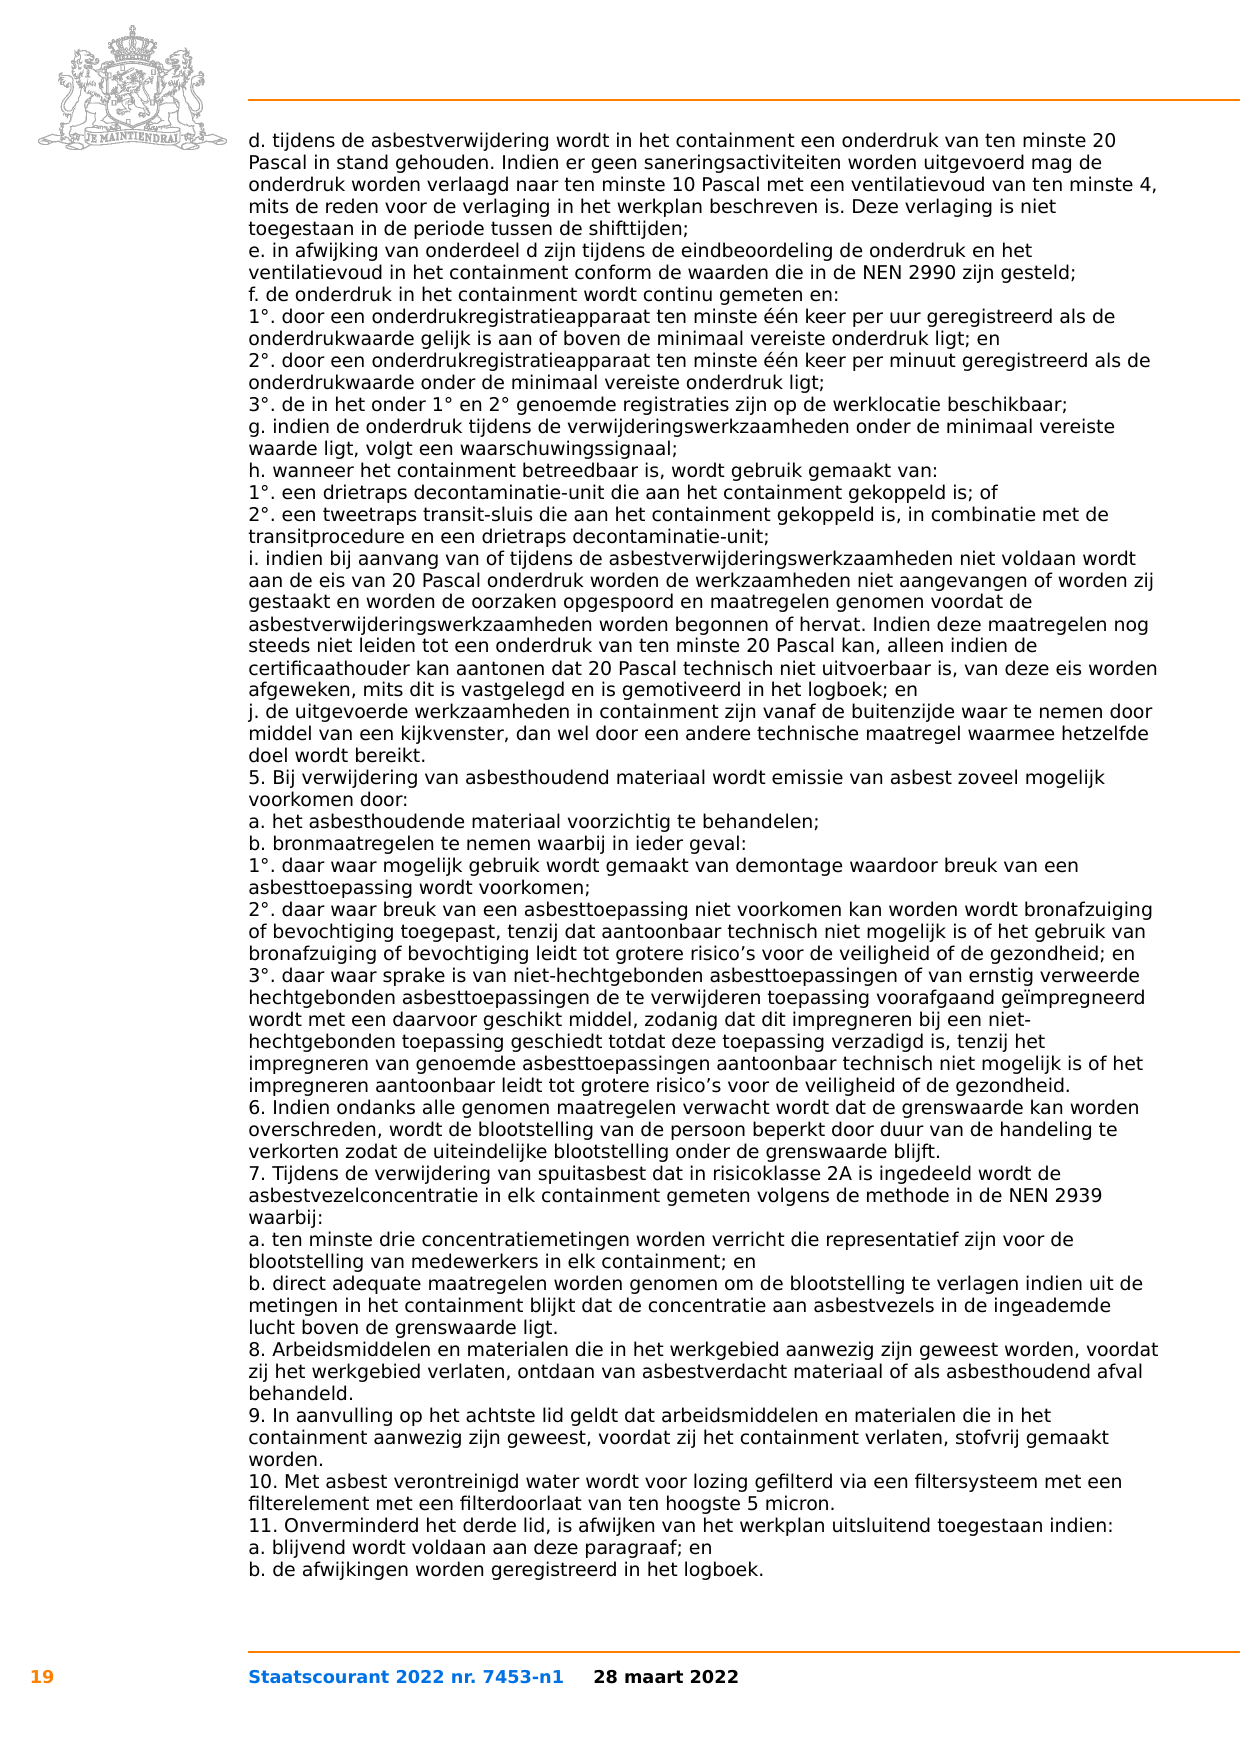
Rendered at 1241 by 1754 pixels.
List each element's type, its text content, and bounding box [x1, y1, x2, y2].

text f. de onderdruk in het containment wordt continu gemeten en: [248, 284, 1163, 306]
text i. indien bij aanvang van of tijdens de asbestverwijderingswerkzaamheden niet voldaan wordt aan de eis van 20 Pascal onderdruk worden de werkzaamheden niet aangevangen of worden zij gestaakt en worden de oorzaken opgespoord en maatregelen genomen voordat de asbestverwijderingswerkzaamheden worden begonnen of hervat. Indien deze maatregelen nog steeds niet leiden tot een onderdruk van ten minste 20 Pascal kan, alleen indien de certificaathouder kan aantonen dat 20 Pascal technisch niet uitvoerbaar is, van deze eis worden afgeweken, mits dit is vastgelegd en is gemotiveerd in het logboek; en [248, 547, 1163, 701]
text b. de afwijkingen worden geregistreerd in het logboek. [248, 1558, 1163, 1581]
text 3°. de in het onder 1° en 2° genoemde registraties zijn op de werklocatie beschikbaar; [248, 394, 1163, 416]
text g. indien de onderdruk tijdens de verwijderingswerkzaamheden onder de minimaal vereiste waarde ligt, volgt een waarschuwingssignaal; [248, 416, 1163, 459]
text 1°. daar waar mogelijk gebruik wordt gemaakt van demontage waardoor breuk van een asbesttoepassing wordt voorkomen; [248, 855, 1163, 899]
text d. tijdens de asbestverwijdering wordt in het containment een onderdruk van ten minste 20 Pascal in stand gehouden. Indien er geen saneringsactiviteiten worden uitgevoerd mag de onderdruk worden verlaagd naar ten minste 10 Pascal met een ventilatievoud van ten minste 4, mits de reden voor de verlaging in het werkplan beschreven is. Deze verlaging is niet toegestaan in de periode tussen de shifttijden; [248, 130, 1163, 240]
text 10. Met asbest verontreinigd water wordt voor lozing gefilterd via een filtersysteem met een filterelement met een filterdoorlaat van ten hoogste 5 micron. [248, 1471, 1163, 1514]
text b. direct adequate maatregelen worden genomen om de blootstelling te verlagen indien uit de metingen in het containment blijkt dat de concentratie aan asbestvezels in de ingeademde lucht boven de grenswaarde ligt. [248, 1273, 1163, 1339]
text e. in afwijking van onderdeel d zijn tijdens de eindbeoordeling de onderdruk en het ventilatievoud in het containment conform de waarden die in de NEN 2990 zijn gesteld; [248, 240, 1163, 284]
text 5. Bij verwijdering van asbesthoudend materiaal wordt emissie van asbest zoveel mogelijk voorkomen door: [248, 767, 1163, 811]
text 1°. door een onderdrukregistratieapparaat ten minste één keer per uur geregistreerd als de onderdrukwaarde gelijk is aan of boven de minimaal vereiste onderdruk ligt; en [248, 306, 1163, 350]
text a. blijvend wordt voldaan aan deze paragraaf; en [248, 1537, 1163, 1558]
text h. wanneer het containment betreedbaar is, wordt gebruik gemaakt van: [248, 459, 1163, 482]
text a. het asbesthoudende materiaal voorzichtig te behandelen; [248, 811, 1163, 833]
text 2°. door een onderdrukregistratieapparaat ten minste één keer per minuut geregistreerd als de onderdrukwaarde onder de minimaal vereiste onderdruk ligt; [248, 350, 1163, 394]
text 6. Indien ondanks alle genomen maatregelen verwacht wordt dat de grenswaarde kan worden overschreden, wordt de blootstelling van de persoon beperkt door duur van de handeling te verkorten zodat de uiteindelijke blootstelling onder de grenswaarde blijft. [248, 1097, 1163, 1163]
text 9. In aanvulling op het achtste lid geldt dat arbeidsmiddelen en materialen die in het containment aanwezig zijn geweest, voordat zij het containment verlaten, stofvrij gemaakt worden. [248, 1405, 1163, 1471]
text 7. Tijdens de verwijdering van spuitasbest dat in risicoklasse 2A is ingedeeld wordt de asbestvezelconcentratie in elk containment gemeten volgens de methode in de NEN 2939 waarbij: [248, 1163, 1163, 1229]
text 2°. een tweetraps transit-sluis die aan het containment gekoppeld is, in combinatie met de transitprocedure en een drietraps decontaminatie-unit; [248, 503, 1163, 547]
text 2°. daar waar breuk van een asbesttoepassing niet voorkomen kan worden wordt bronafzuiging of bevochtiging toegepast, tenzij dat aantoonbaar technisch niet mogelijk is of het gebruik van bronafzuiging of bevochtiging leidt tot grotere risico’s voor de veiligheid of de gezondheid; en [248, 899, 1163, 965]
picture [38, 25, 227, 150]
text 1°. een drietraps decontaminatie-unit die aan het containment gekoppeld is; of [248, 482, 1163, 503]
text a. ten minste drie concentratiemetingen worden verricht die representatief zijn voor de blootstelling van medewerkers in elk containment; en [248, 1229, 1163, 1273]
text 8. Arbeidsmiddelen en materialen die in het werkgebied aanwezig zijn geweest worden, voordat zij het werkgebied verlaten, ontdaan van asbestverdacht materiaal of als asbesthoudend afval behandeld. [248, 1339, 1163, 1405]
text 11. Onverminderd het derde lid, is afwijken van het werkplan uitsluitend toegestaan indien: [248, 1514, 1163, 1537]
text b. bronmaatregelen te nemen waarbij in ieder geval: [248, 833, 1163, 855]
text j. de uitgevoerde werkzaamheden in containment zijn vanaf de buitenzijde waar te nemen door middel van een kijkvenster, dan wel door een andere technische maatregel waarmee hetzelfde doel wordt bereikt. [248, 701, 1163, 767]
text 3°. daar waar sprake is van niet-hechtgebonden asbesttoepassingen of van ernstig verweerde hechtgebonden asbesttoepassingen de te verwijderen toepassing voorafgaand geïmpregneerd wordt met een daarvoor geschikt middel, zodanig dat dit impregneren bij een niet-hechtgebonden toepassing geschiedt totdat deze toepassing verzadigd is, tenzij het impregneren van genoemde asbesttoepassingen aantoonbaar technisch niet mogelijk is of het impregneren aantoonbaar leidt tot grotere risico’s voor de veiligheid of de gezondheid. [248, 965, 1163, 1097]
